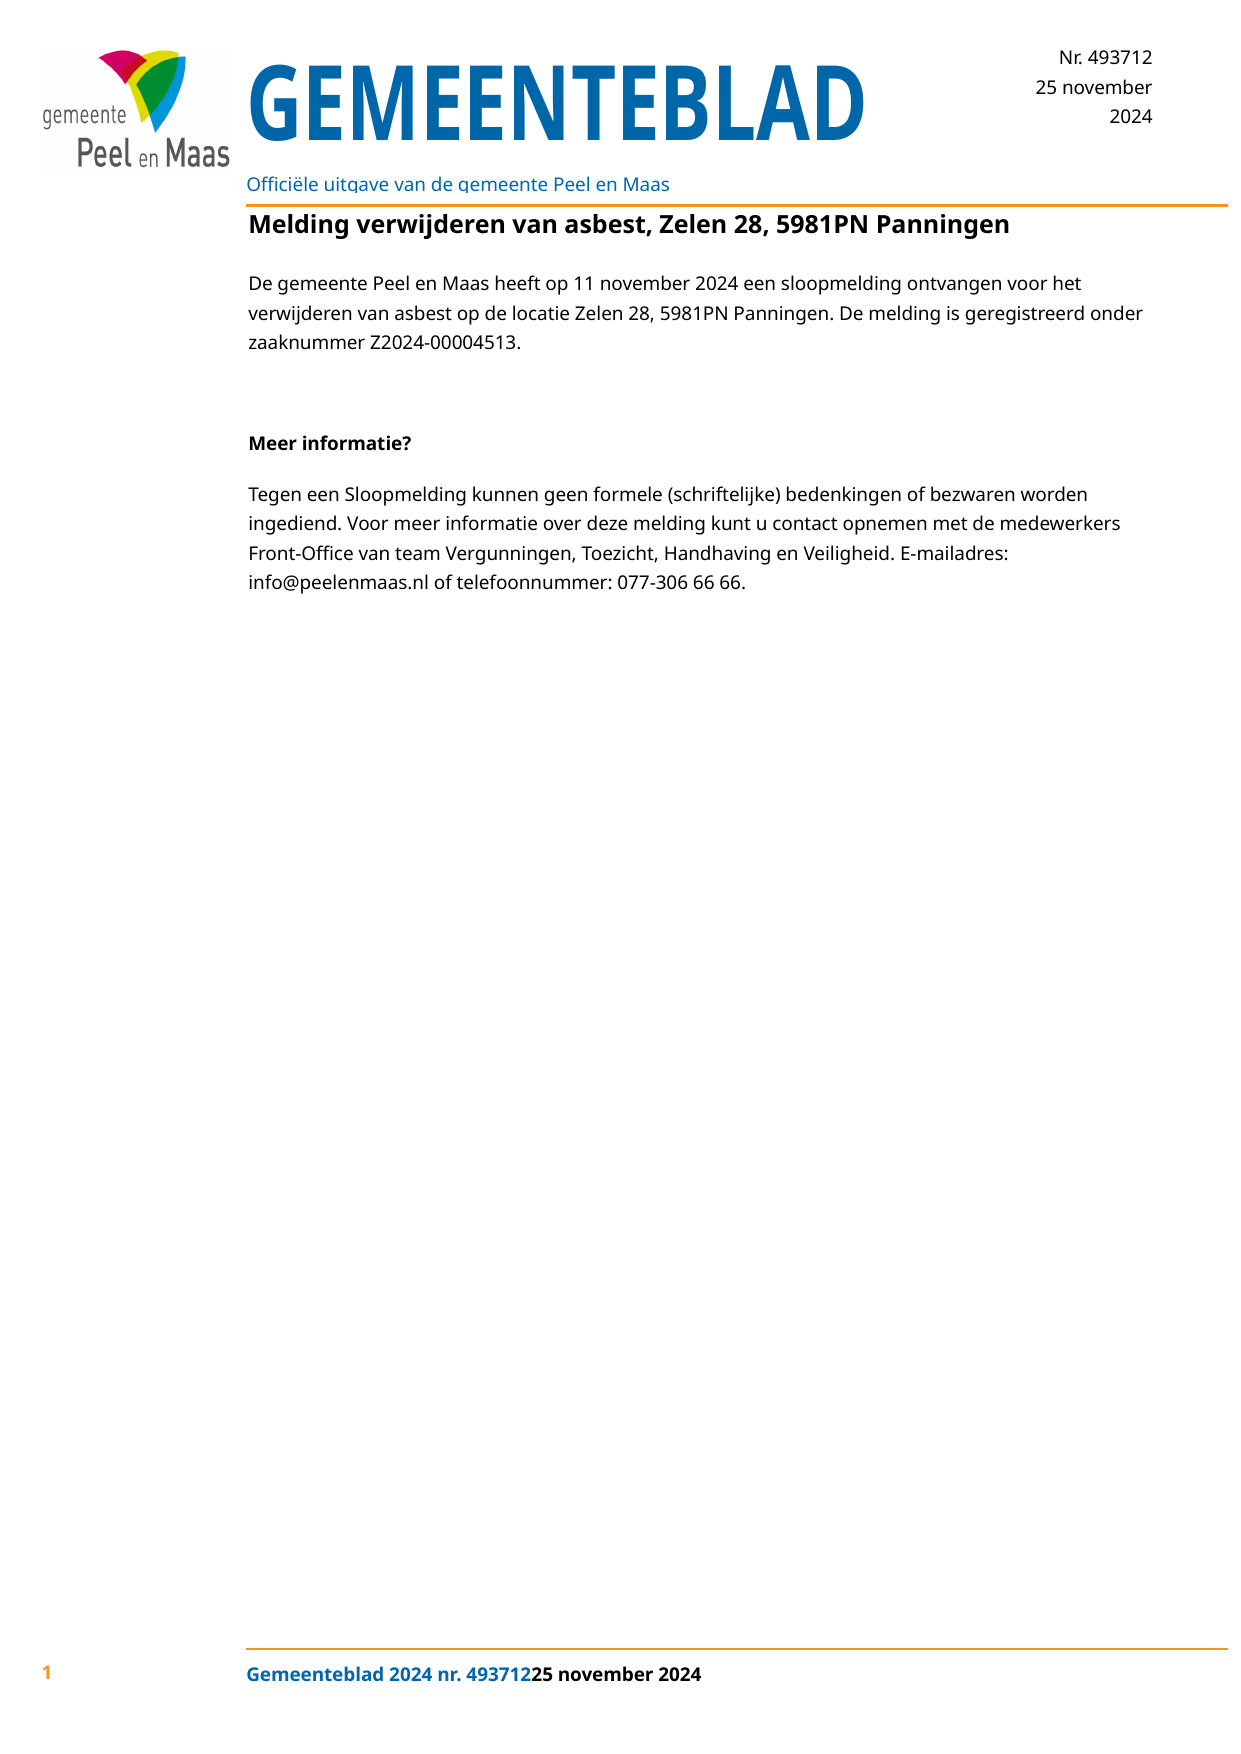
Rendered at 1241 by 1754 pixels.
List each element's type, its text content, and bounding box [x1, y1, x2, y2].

picture [41, 47, 231, 172]
text De gemeente Peel en Maas heeft op 11 november 2024 een sloopmelding ontvangen voor het verwijderen van asbest op de locatie Zelen 28, 5981PN Panningen. De melding is geregistreerd onder zaaknummer Z2024-00004513. [248, 270, 1152, 355]
text Meer informatie? [248, 430, 1152, 456]
text Melding verwijderen van asbest, Zelen 28, 5981PN Panningen [248, 207, 1152, 241]
text Tegen een Sloopmelding kunnen geen formele (schriftelijke) bedenkingen of bezwaren worden ingediend. Voor meer informatie over deze melding kunt u contact opnemen met de medewerkers Front-Office van team Vergunningen, Toezicht, Handhaving en Veiligheid. E-mailadres: info@peelenmaas.nl of telefoonnummer: 077-306 66 66. [248, 481, 1152, 595]
